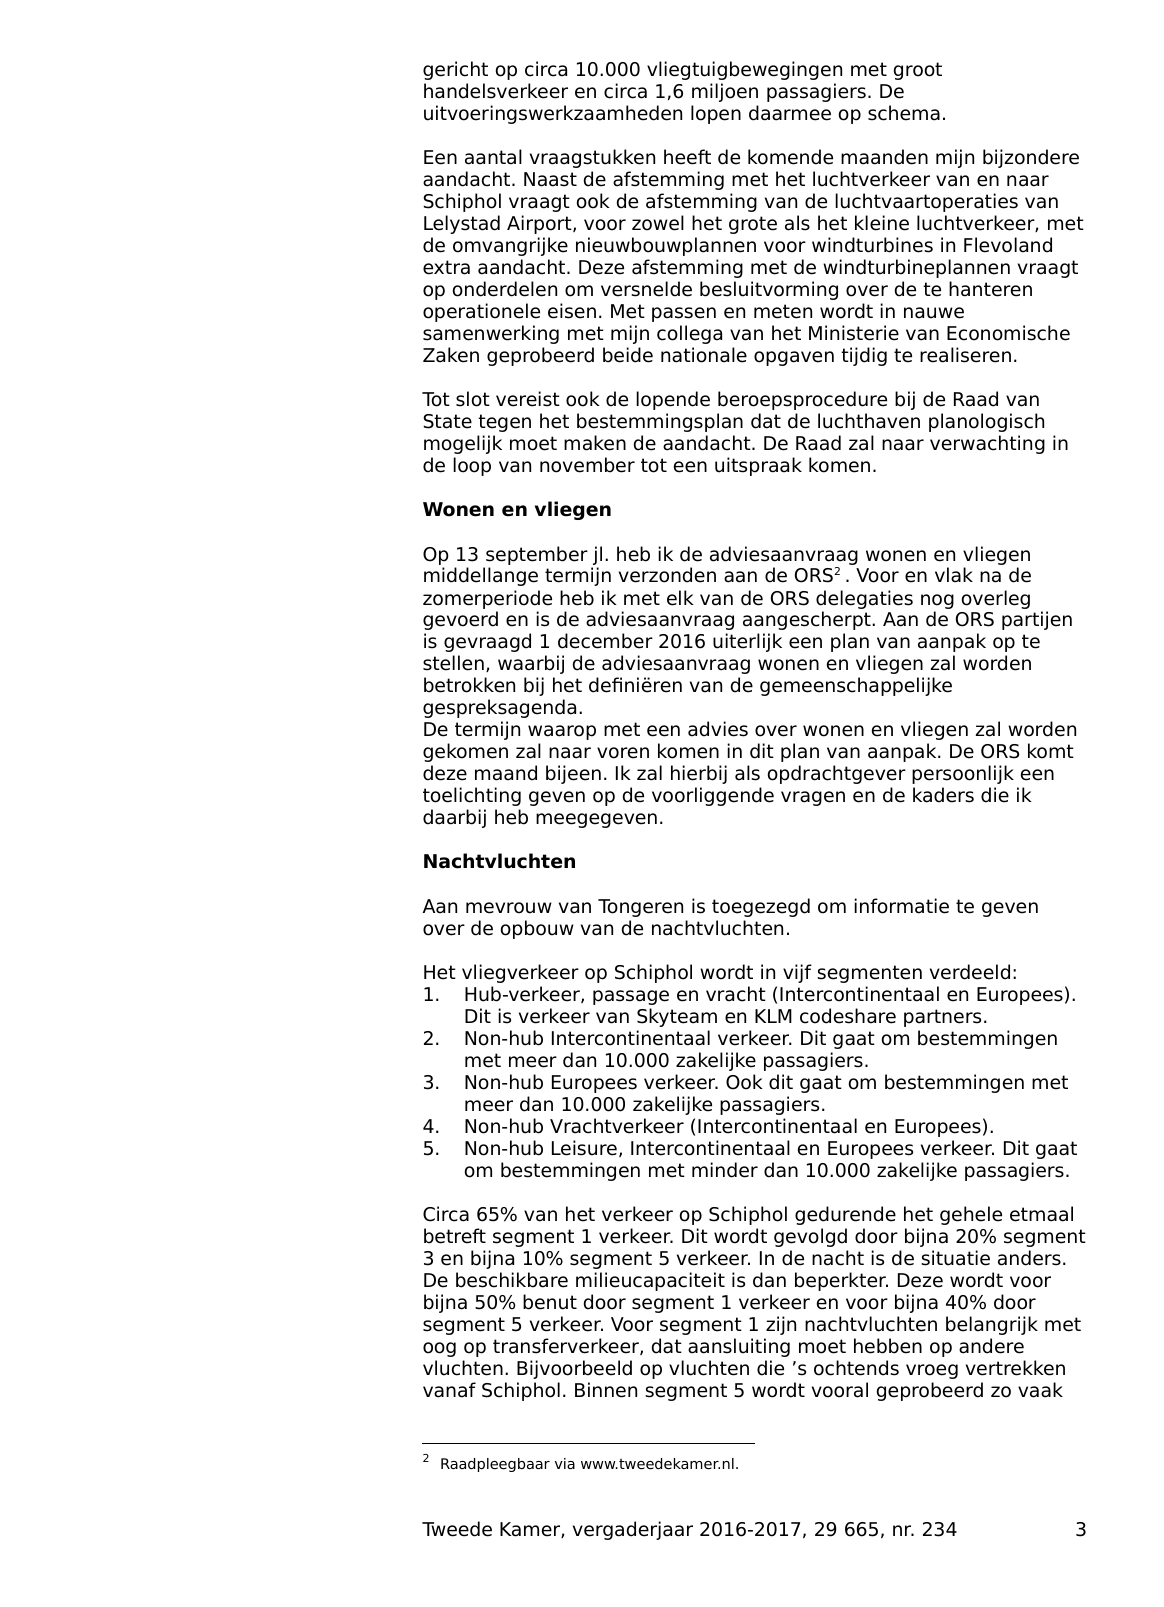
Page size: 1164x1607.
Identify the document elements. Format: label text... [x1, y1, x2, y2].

text 2. Non-hub Intercontinentaal verkeer. Dit gaat om bestemmingen met meer dan 10.000 zakelijke passagiers. [422, 1028, 1087, 1072]
text 4. Non-hub Vrachtverkeer (Intercontinentaal en Europees). [422, 1116, 1087, 1137]
text gericht op circa 10.000 vliegtuigbewegingen met groot handelsverkeer en circa 1,6 miljoen passagiers. De uitvoeringswerkzaamheden lopen daarmee op schema. [422, 59, 1087, 125]
text Tot slot vereist ook de lopende beroepsprocedure bij de Raad van State tegen het bestemmingsplan dat de luchthaven planologisch mogelijk moet maken de aandacht. De Raad zal naar verwachting in de loop van november tot een uitspraak komen. [422, 389, 1087, 477]
text 1. Hub-verkeer, passage en vracht (Intercontinentaal en Europees). Dit is verkeer van Skyteam en KLM codeshare partners. [422, 984, 1087, 1028]
text Het vliegverkeer op Schiphol wordt in vijf segmenten verdeeld: [422, 962, 1087, 984]
text Circa 65% van het verkeer op Schiphol gedurende het gehele etmaal betreft segment 1 verkeer. Dit wordt gevolgd door bijna 20% segment 3 en bijna 10% segment 5 verkeer. In de nacht is de situatie anders. De beschikbare milieucapaciteit is dan beperkter. Deze wordt voor bijna 50% benut door segment 1 verkeer en voor bijna 40% door segment 5 verkeer. Voor segment 1 zijn nachtvluchten belangrijk met oog op transferverkeer, dat aansluiting moet hebben op andere vluchten. Bijvoorbeeld op vluchten die ’s ochtends vroeg vertrekken vanaf Schiphol. Binnen segment 5 wordt vooral geprobeerd zo vaak [422, 1204, 1087, 1401]
text Raadpleegbaar via www.tweedekamer.nl. [422, 1452, 1087, 1474]
text Aan mevrouw van Tongeren is toegezegd om informatie te geven over de opbouw van de nachtvluchten. [422, 896, 1087, 939]
text 3. Non-hub Europees verkeer. Ook dit gaat om bestemmingen met meer dan 10.000 zakelijke passagiers. [422, 1072, 1087, 1116]
text 5. Non-hub Leisure, Intercontinentaal en Europees verkeer. Dit gaat om bestemmingen met minder dan 10.000 zakelijke passagiers. [422, 1137, 1087, 1181]
text De termijn waarop met een advies over wonen en vliegen zal worden gekomen zal naar voren komen in dit plan van aanpak. De ORS komt deze maand bijeen. Ik zal hierbij als opdrachtgever persoonlijk een toelichting geven op de voorliggende vragen en de kaders die ik daarbij heb meegegeven. [422, 719, 1087, 829]
text Een aantal vraagstukken heeft de komende maanden mijn bijzondere aandacht. Naast de afstemming met het luchtverkeer van en naar Schiphol vraagt ook de afstemming van de luchtvaartoperaties van Lelystad Airport, voor zowel het grote als het kleine luchtverkeer, met de omvangrijke nieuwbouwplannen voor windturbines in Flevoland extra aandacht. Deze afstemming met de windturbineplannen vraagt op onderdelen om versnelde besluitvorming over de te hanteren operationele eisen. Met passen en meten wordt in nauwe samenwerking met mijn collega van het Ministerie van Economische Zaken geprobeerd beide nationale opgaven tijdig te realiseren. [422, 147, 1087, 367]
subtitle Nachtvluchten [422, 851, 1087, 873]
text Op 13 september jl. heb ik de adviesaanvraag wonen en vliegen middellange termijn verzonden aan de ORS. Voor en vlak na de zomerperiode heb ik met elk van de ORS delegaties nog overleg gevoerd en is de adviesaanvraag aangescherpt. Aan de ORS partijen is gevraagd 1 december 2016 uiterlijk een plan van aanpak op te stellen, waarbij de adviesaanvraag wonen en vliegen zal worden betrokken bij het definiëren van de gemeenschappelijke gespreksagenda. [422, 543, 1087, 719]
subtitle Wonen en vliegen [422, 499, 1087, 521]
